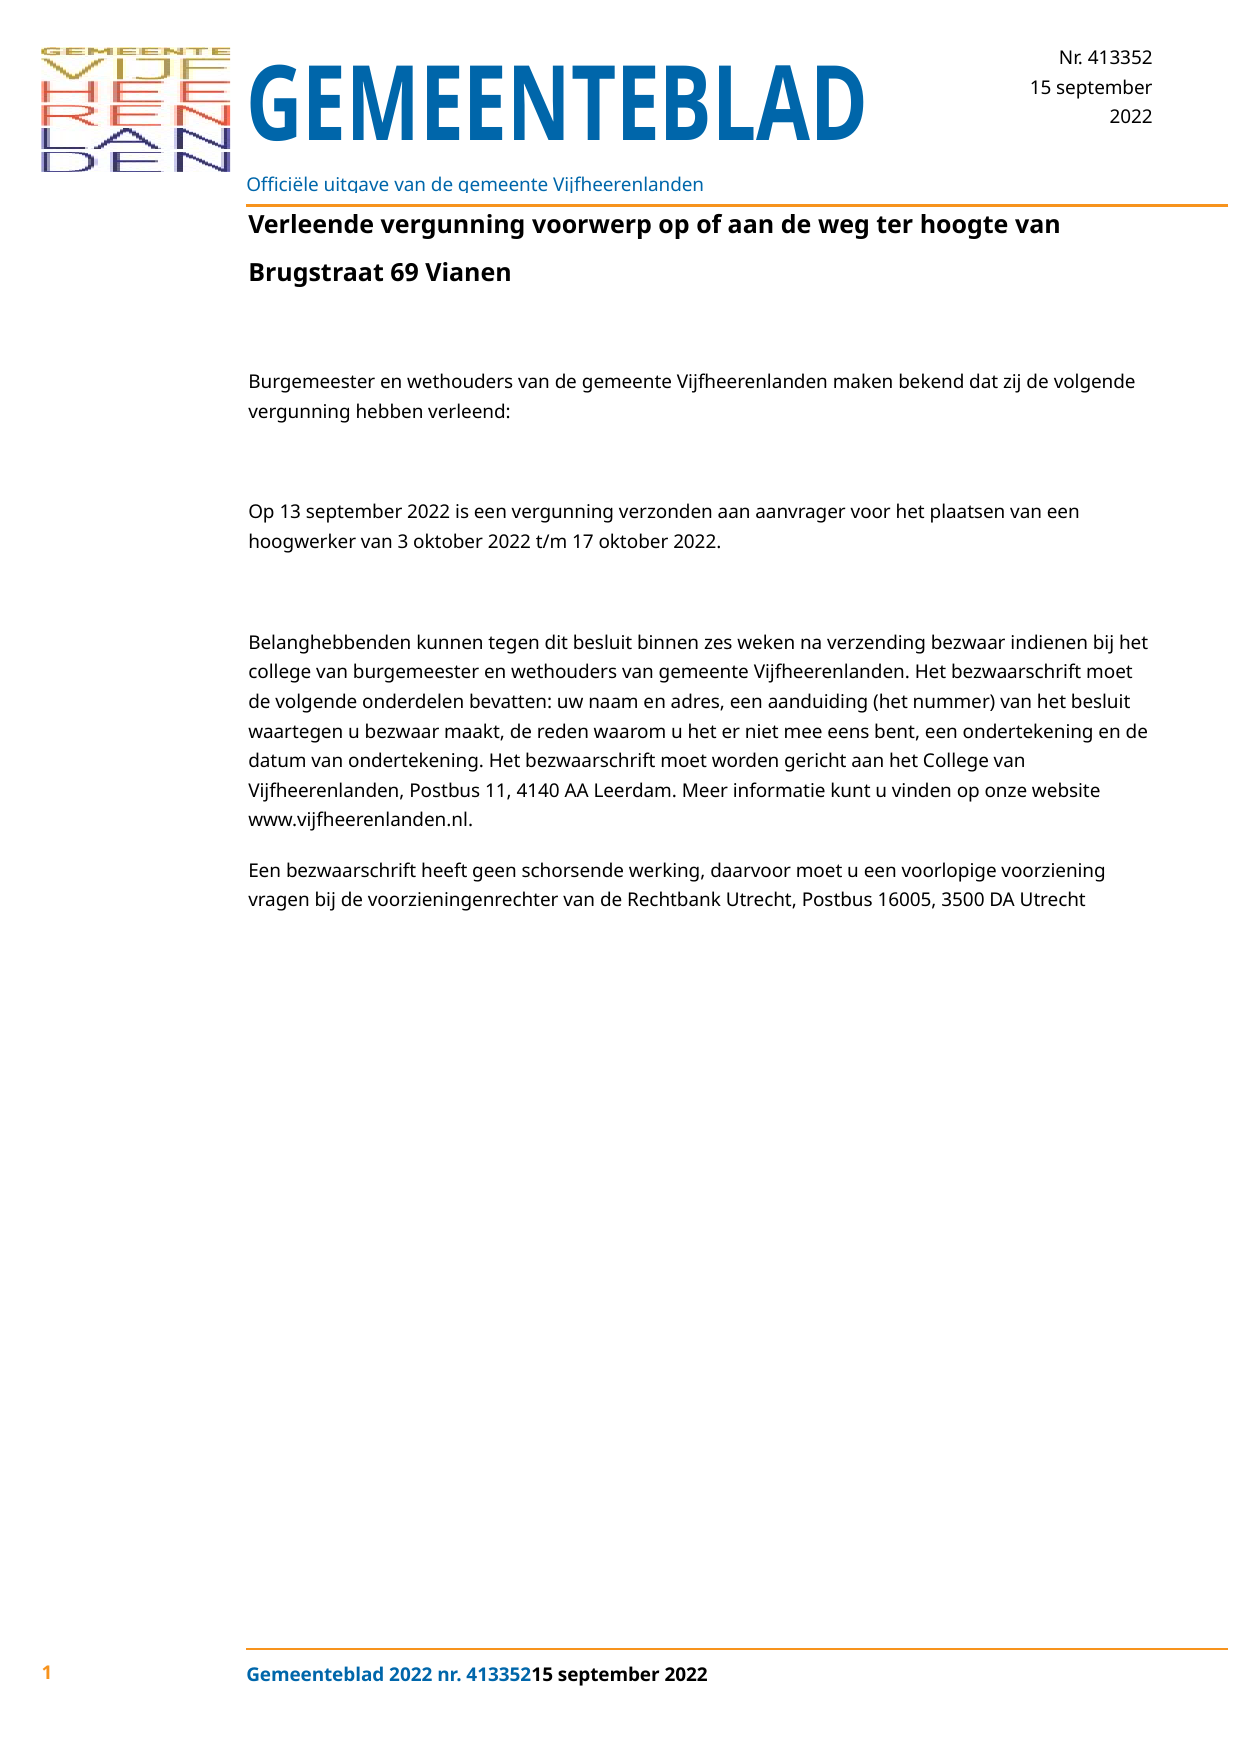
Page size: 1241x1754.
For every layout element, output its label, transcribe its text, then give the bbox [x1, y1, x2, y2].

text Belanghebbenden kunnen tegen dit besluit binnen zes weken na verzending bezwaar indienen bij het college van burgemeester en wethouders van gemeente Vijfheerenlanden. Het bezwaarschrift moet de volgende onderdelen bevatten: uw naam en adres, een aanduiding (het nummer) van het besluit waartegen u bezwaar maakt, de reden waarom u het er niet mee eens bent, een ondertekening en de datum van ondertekening. Het bezwaarschrift moet worden gericht aan het College van Vijfheerenlanden, Postbus 11, 4140 AA Leerdam. Meer informatie kunt u vinden op onze website www.vijfheerenlanden.nl. [248, 629, 1152, 832]
text Verleende vergunning voorwerp op of aan de weg ter hoogte van Brugstraat 69 Vianen [248, 207, 1152, 288]
text Burgemeester en wethouders van de gemeente Vijfheerenlanden maken bekend dat zij de volgende vergunning hebben verleend: [248, 368, 1152, 424]
picture [41, 47, 231, 172]
text Een bezwaarschrift heeft geen schorsende werking, daarvoor moet u een voorlopige voorziening vragen bij de voorzieningenrechter van de Rechtbank Utrecht, Postbus 16005, 3500 DA Utrecht [248, 857, 1152, 912]
text Op 13 september 2022 is een vergunning verzonden aan aanvrager voor het plaatsen van een hoogwerker van 3 oktober 2022 t/m 17 oktober 2022. [248, 499, 1152, 554]
